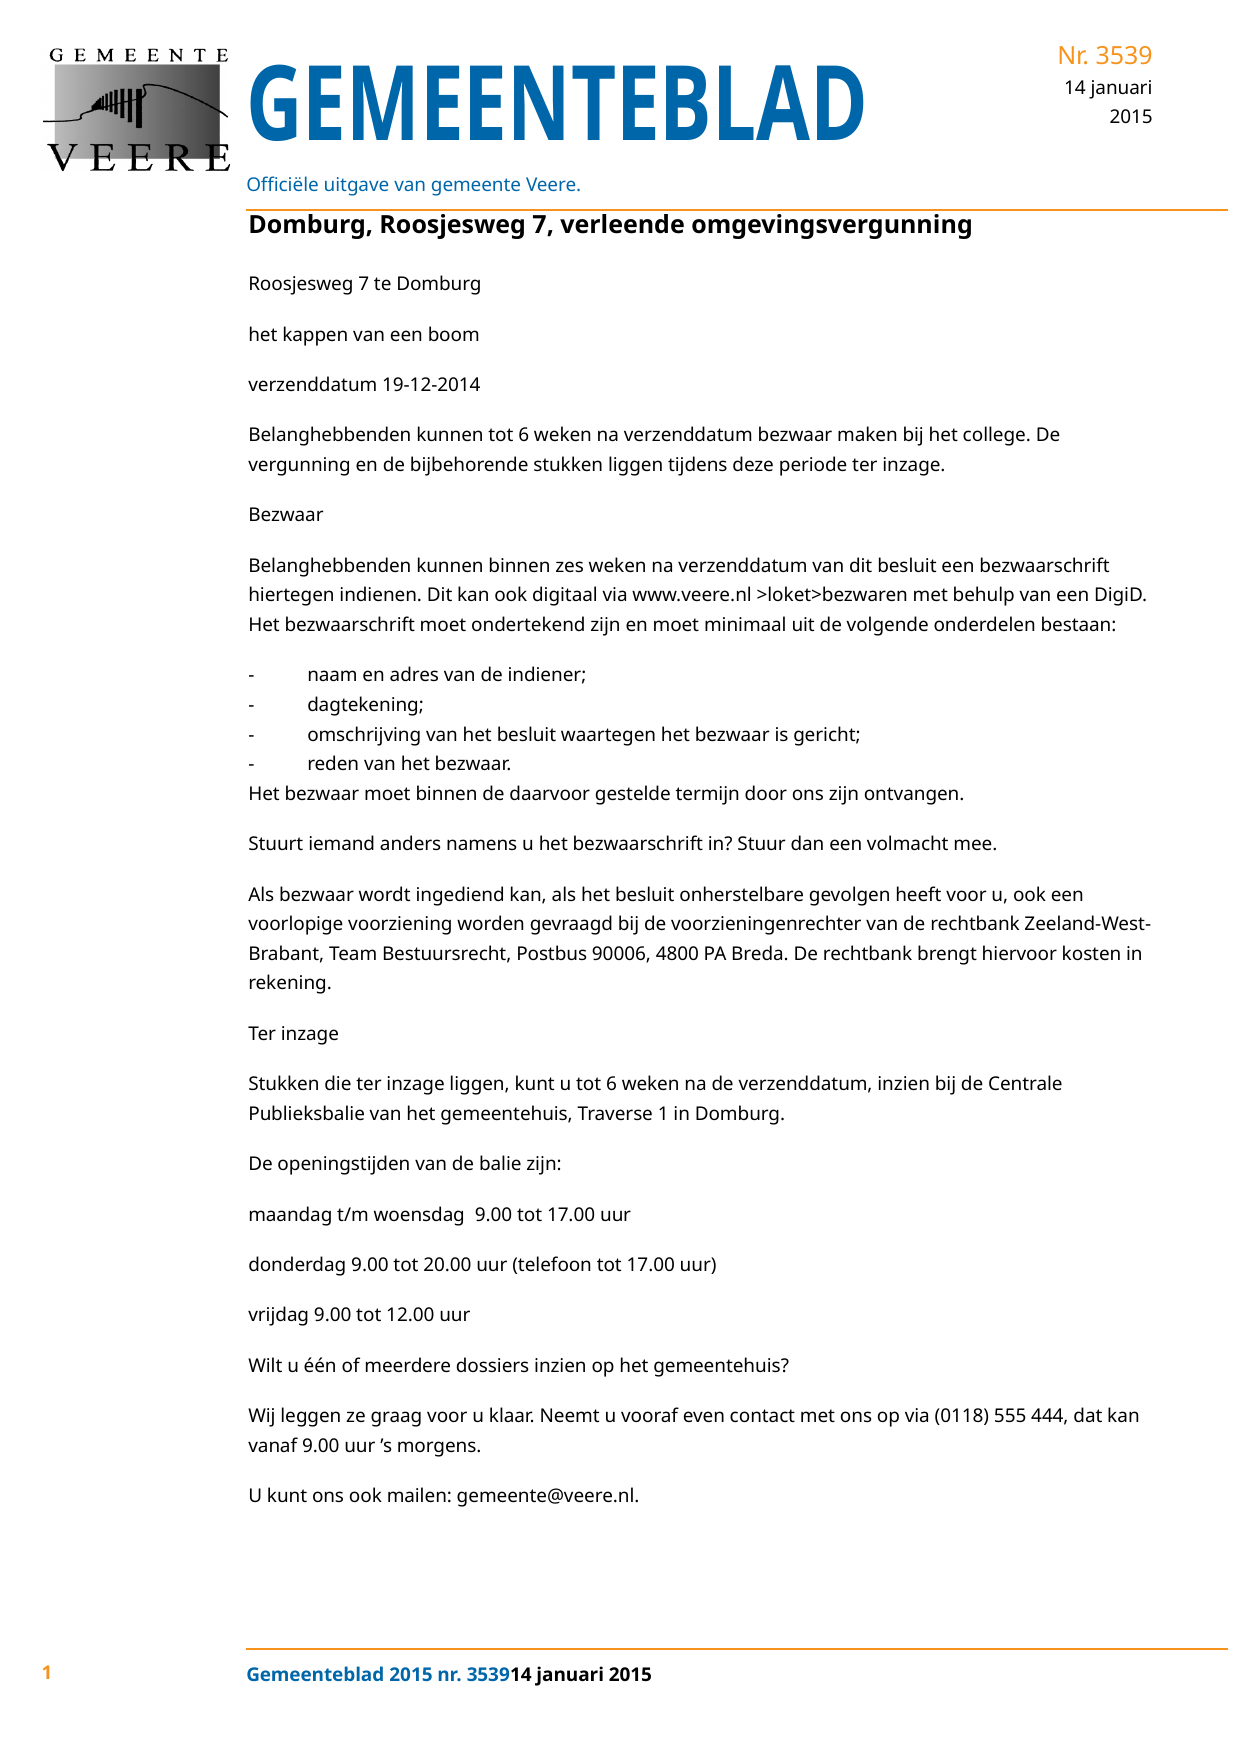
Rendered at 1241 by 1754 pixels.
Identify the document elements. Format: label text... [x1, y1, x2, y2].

text Domburg, Roosjesweg 7, verleende omgevingsvergunning [248, 211, 1152, 241]
text Als bezwaar wordt ingediend kan, als het besluit onherstelbare gevolgen heeft voor u, ook een voorlopige voorziening worden gevraagd bij de voorzieningenrechter van de rechtbank Zeeland-West-Brabant, Team Bestuursrecht, Postbus 90006, 4800 PA Breda. De rechtbank brengt hiervoor kosten in rekening. [248, 881, 1152, 995]
list omschrijving van het besluit waartegen het bezwaar is gericht; [248, 721, 1152, 746]
text Wij leggen ze graag voor u klaar. Neemt u vooraf even contact met ons op via (0118) 555 444, dat kan vanaf 9.00 uur ’s morgens. [248, 1402, 1152, 1458]
list naam en adres van de indiener; [248, 662, 1152, 687]
list dagtekening; [248, 691, 1152, 717]
text Het bezwaar moet binnen de daarvoor gestelde termijn door ons zijn ontvangen. [248, 780, 1152, 806]
text Ter inzage [248, 1020, 1152, 1046]
text het kappen van een boom [248, 321, 1152, 346]
text Roosjesweg 7 te Domburg [248, 270, 1152, 296]
text Wilt u één of meerdere dossiers inzien op het gemeentehuis? [248, 1352, 1152, 1378]
picture [41, 47, 231, 172]
text U kunt ons ook mailen: gemeente@veere.nl. [248, 1482, 1152, 1508]
text maandag t/m woensdag 9.00 tot 17.00 uur [248, 1201, 1152, 1226]
text Stuurt iemand anders namens u het bezwaarschrift in? Stuur dan een volmacht mee. [248, 830, 1152, 856]
list reden van het bezwaar. [248, 750, 1152, 776]
text verzenddatum 19-12-2014 [248, 371, 1152, 397]
text Stukken die ter inzage liggen, kunt u tot 6 weken na de verzenddatum, inzien bij de Centrale Publieksbalie van het gemeentehuis, Traverse 1 in Domburg. [248, 1070, 1152, 1126]
text vrijdag 9.00 tot 12.00 uur [248, 1302, 1152, 1327]
text Belanghebbenden kunnen tot 6 weken na verzenddatum bezwaar maken bij het college. De vergunning en de bijbehorende stukken liggen tijdens deze periode ter inzage. [248, 422, 1152, 477]
text De openingstijden van de balie zijn: [248, 1150, 1152, 1176]
text donderdag 9.00 tot 20.00 uur (telefoon tot 17.00 uur) [248, 1251, 1152, 1277]
text Bezwaar [248, 502, 1152, 527]
text Belanghebbenden kunnen binnen zes weken na verzenddatum van dit besluit een bezwaarschrift hiertegen indienen. Dit kan ook digitaal via www.veere.nl >loket>bezwaren met behulp van een DigiD. Het bezwaarschrift moet ondertekend zijn en moet minimaal uit de volgende onderdelen bestaan: [248, 552, 1152, 637]
